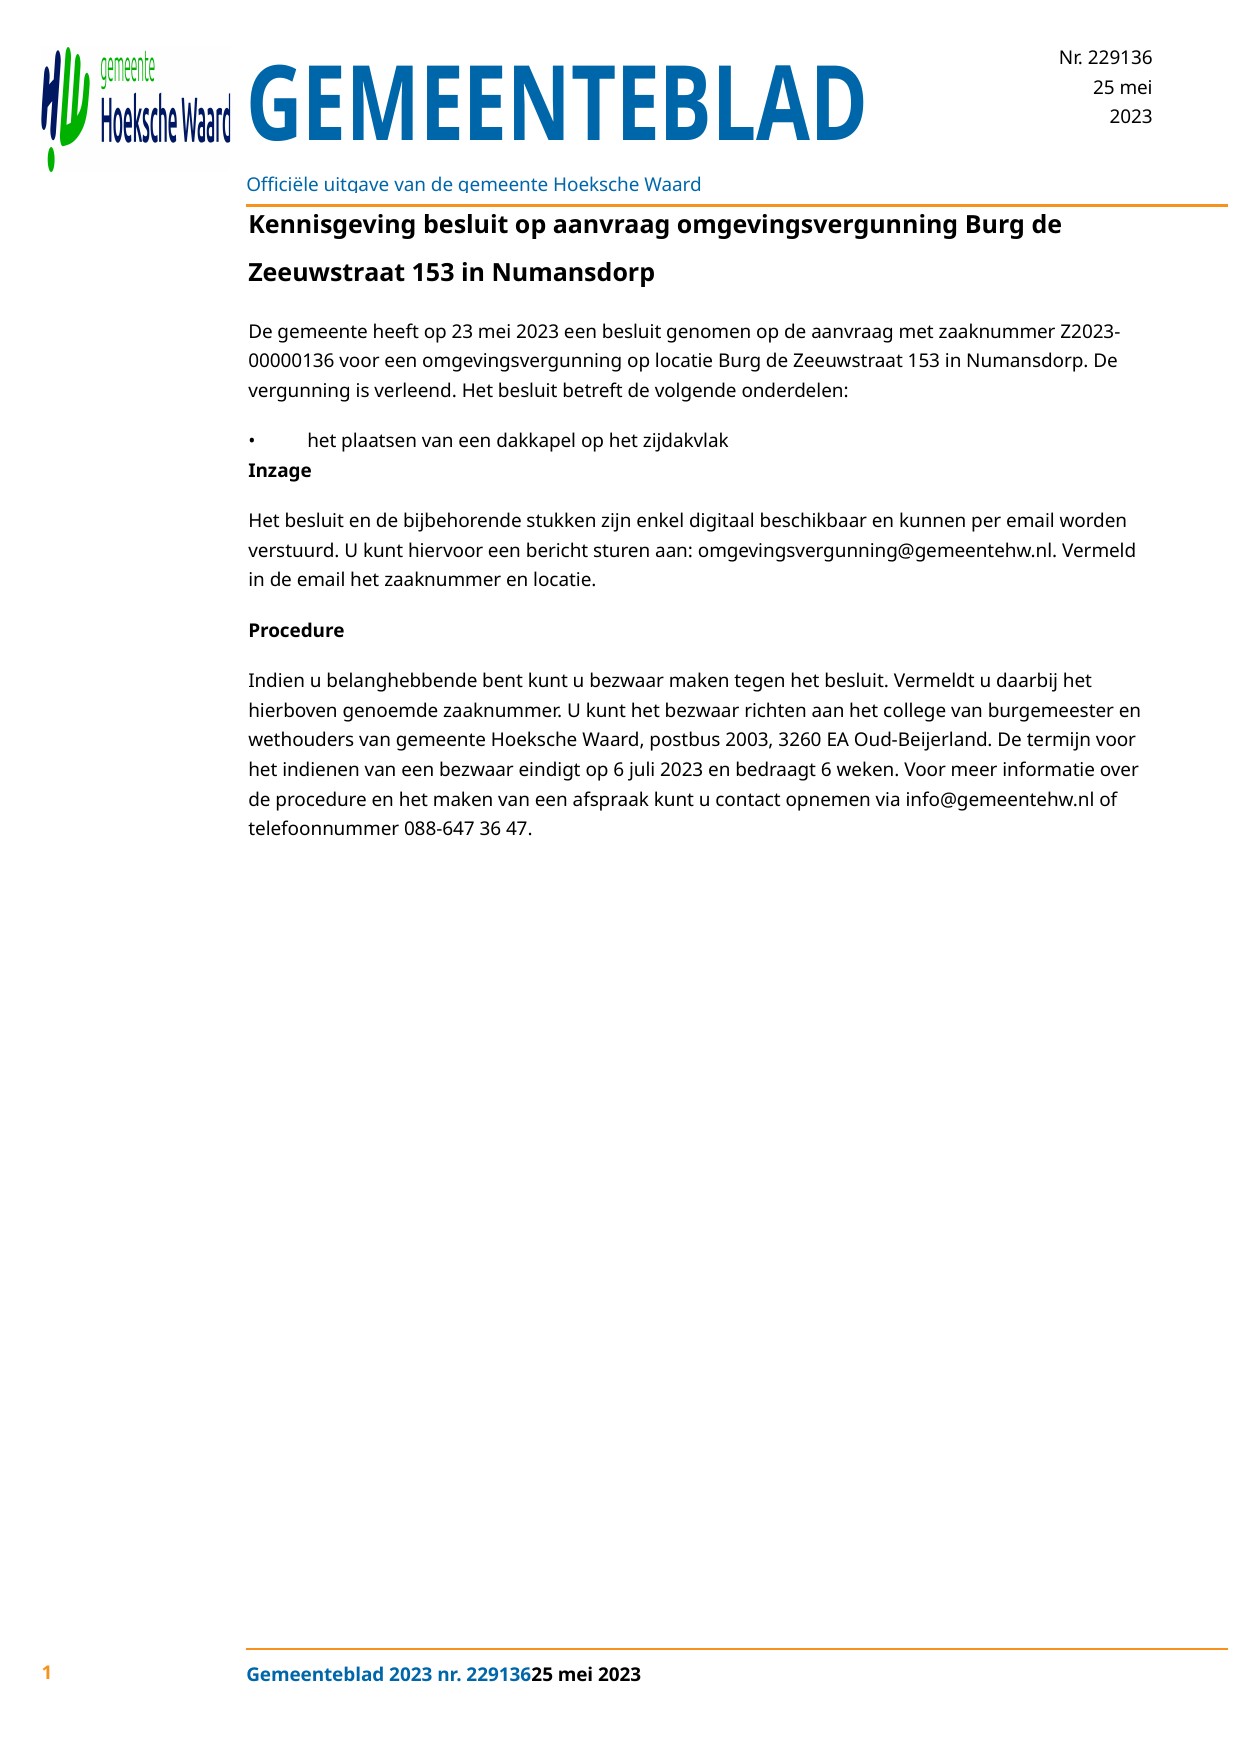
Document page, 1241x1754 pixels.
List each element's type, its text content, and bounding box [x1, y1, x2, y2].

text Het besluit en de bijbehorende stukken zijn enkel digitaal beschikbaar en kunnen per email worden verstuurd. U kunt hiervoor een bericht sturen aan: omgevingsvergunning@gemeentehw.nl. Vermeld in de email het zaaknummer en locatie. [248, 507, 1152, 592]
text De gemeente heeft op 23 mei 2023 een besluit genomen op de aanvraag met zaaknummer Z2023-00000136 voor een omgevingsvergunning op locatie Burg de Zeeuwstraat 153 in Numansdorp. De vergunning is verleend. Het besluit betreft de volgende onderdelen: [248, 318, 1152, 403]
text Inzage [248, 457, 1152, 483]
picture [41, 47, 231, 172]
list het plaatsen van een dakkapel op het zijdakvlak [248, 427, 1152, 453]
text Indien u belanghebbende bent kunt u bezwaar maken tegen het besluit. Vermeldt u daarbij het hierboven genoemde zaaknummer. U kunt het bezwaar richten aan het college van burgemeester en wethouders van gemeente Hoeksche Waard, postbus 2003, 3260 EA Oud-Beijerland. De termijn voor het indienen van een bezwaar eindigt op 6 juli 2023 en bedraagt 6 weken. Voor meer informatie over de procedure en het maken van een afspraak kunt u contact opnemen via info@gemeentehw.nl of telefoonnummer 088-647 36 47. [248, 667, 1152, 841]
text Kennisgeving besluit op aanvraag omgevingsvergunning Burg de Zeeuwstraat 153 in Numansdorp [248, 207, 1152, 288]
text Procedure [248, 617, 1152, 643]
